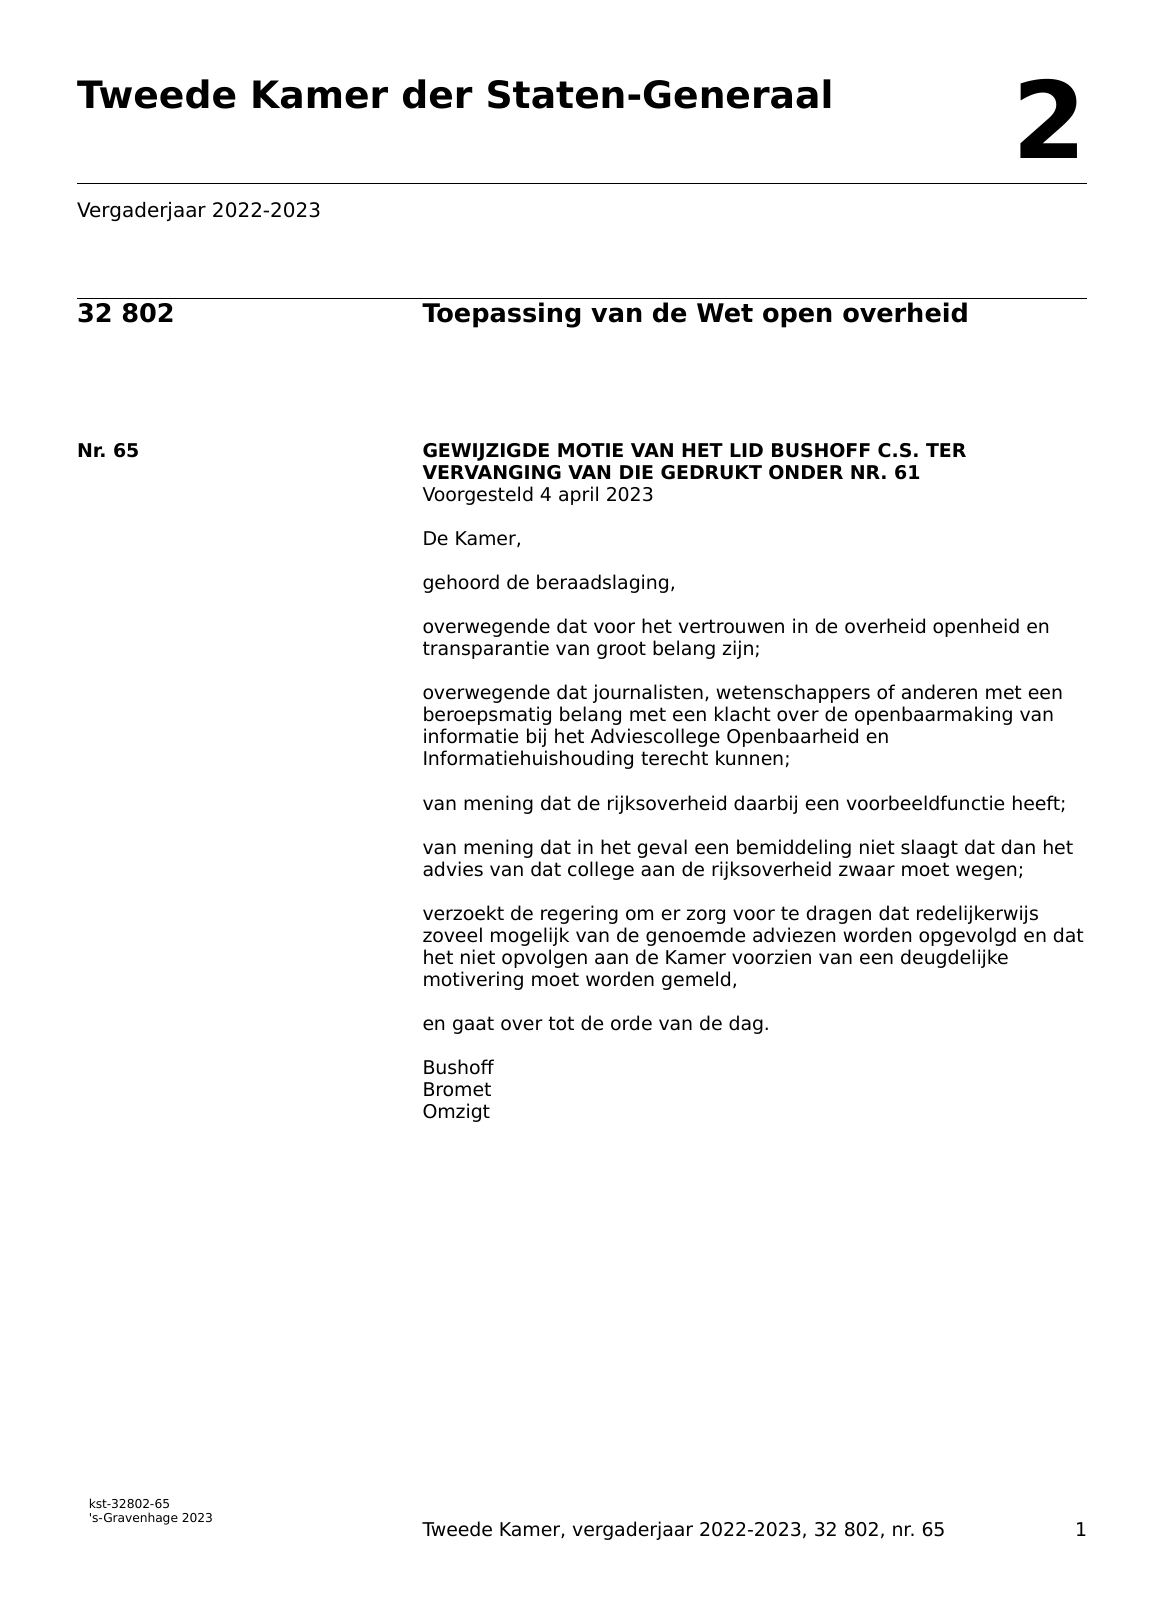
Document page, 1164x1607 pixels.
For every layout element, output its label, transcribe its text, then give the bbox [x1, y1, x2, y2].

text overwegende dat voor het vertrouwen in de overheid openheid en transparantie van groot belang zijn; [422, 616, 1087, 660]
text De Kamer, [422, 528, 1087, 550]
text van mening dat in het geval een bemiddeling niet slaagt dat dan het advies van dat college aan de rijksoverheid zwaar moet wegen; [422, 837, 1087, 881]
text overwegende dat journalisten, wetenschappers of anderen met een beroepsmatig belang met een klacht over de openbaarmaking van informatie bij het Adviescollege Openbaarheid en Informatiehuishouding terecht kunnen; [422, 682, 1087, 770]
text Omzigt [422, 1101, 1087, 1123]
text Bushoff [422, 1057, 1087, 1079]
text gehoord de beraadslaging, [422, 572, 1087, 594]
text kst-32802-65 [88, 1497, 323, 1511]
table_cell Vergaderjaar 2022-2023 [77, 184, 1087, 298]
subtitle Nr. 65 GEWIJZIGDE MOTIE VAN HET LID BUSHOFF C.S. TER VERVANGING VAN DIE GEDRUKT ONDER NR. 61 [77, 440, 1087, 484]
table_header Tweede Kamer der Staten-Generaal [77, 59, 886, 183]
text en gaat over tot de orde van de dag. [422, 1013, 1087, 1035]
text Voorgesteld 4 april 2023 [422, 484, 1087, 506]
table_header 2 [886, 59, 1087, 183]
text verzoekt de regering om er zorg voor te dragen dat redelijkerwijs zoveel mogelijk van de genoemde adviezen worden opgevolgd en dat het niet opvolgen aan de Kamer voorzien van een deugdelijke motivering moet worden gemeld, [422, 903, 1087, 991]
subtitle 32 802 Toepassing van de Wet open overheid [77, 299, 1087, 329]
text Bromet [422, 1079, 1087, 1101]
text van mening dat de rijksoverheid daarbij een voorbeeldfunctie heeft; [422, 792, 1087, 814]
text 's-Gravenhage 2023 [88, 1511, 323, 1525]
